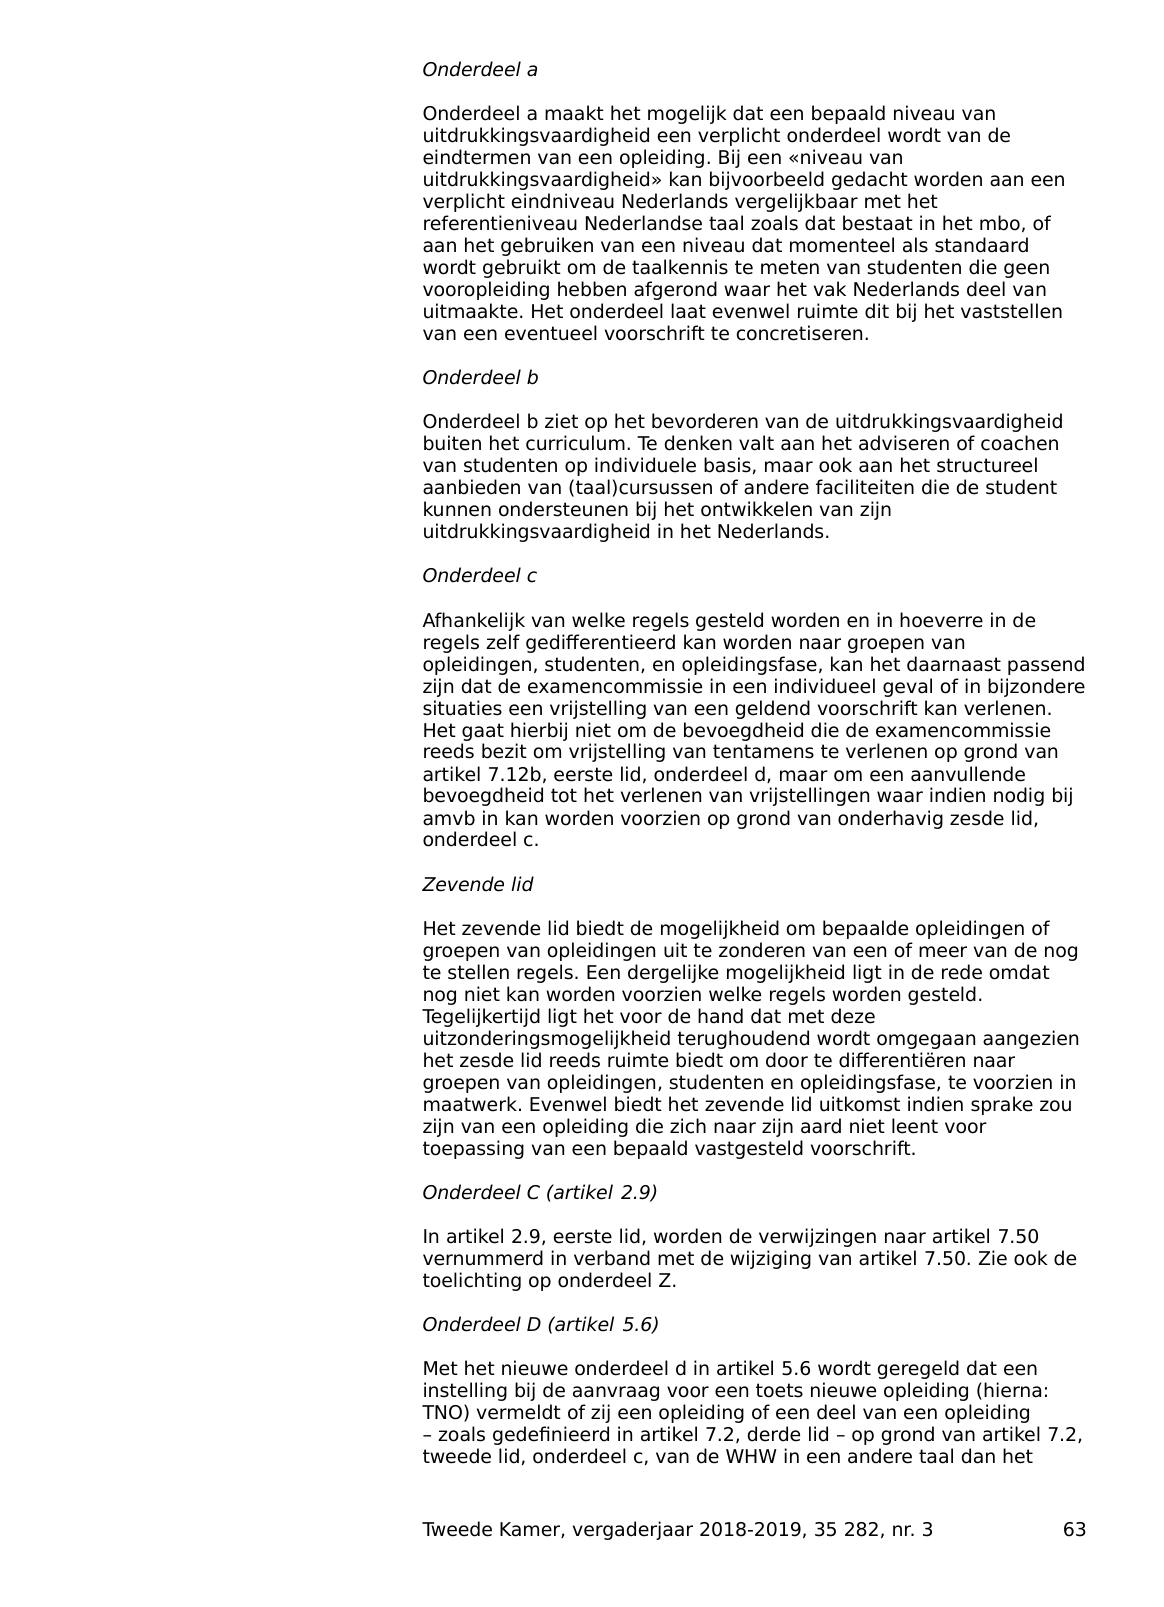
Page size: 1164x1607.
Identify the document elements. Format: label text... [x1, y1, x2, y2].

subtitle Onderdeel C (artikel 2.9) [422, 1182, 1087, 1204]
text In artikel 2.9, eerste lid, worden de verwijzingen naar artikel 7.50 vernummerd in verband met de wijziging van artikel 7.50. Zie ook de toelichting op onderdeel Z. [422, 1226, 1087, 1292]
subtitle Onderdeel b [422, 367, 1087, 389]
text Afhankelijk van welke regels gesteld worden en in hoeverre in de regels zelf gedifferentieerd kan worden naar groepen van opleidingen, studenten, en opleidingsfase, kan het daarnaast passend zijn dat de examencommissie in een individueel geval of in bijzondere situaties een vrijstelling van een geldend voorschrift kan verlenen. Het gaat hierbij niet om de bevoegdheid die de examencommissie reeds bezit om vrijstelling van tentamens te verlenen op grond van artikel 7.12b, eerste lid, onderdeel d, maar om een aanvullende bevoegdheid tot het verlenen van vrijstellingen waar indien nodig bij amvb in kan worden voorzien op grond van onderhavig zesde lid, onderdeel c. [422, 609, 1087, 851]
text Onderdeel b ziet op het bevorderen van de uitdrukkingsvaardigheid buiten het curriculum. Te denken valt aan het adviseren of coachen van studenten op individuele basis, maar ook aan het structureel aanbieden van (taal)cursussen of andere faciliteiten die de student kunnen ondersteunen bij het ontwikkelen van zijn uitdrukkingsvaardigheid in het Nederlands. [422, 411, 1087, 543]
subtitle Onderdeel c [422, 565, 1087, 587]
text Onderdeel a maakt het mogelijk dat een bepaald niveau van uitdrukkingsvaardigheid een verplicht onderdeel wordt van de eindtermen van een opleiding. Bij een «niveau van uitdrukkingsvaardigheid» kan bijvoorbeeld gedacht worden aan een verplicht eindniveau Nederlands vergelijkbaar met het referentieniveau Nederlandse taal zoals dat bestaat in het mbo, of aan het gebruiken van een niveau dat momenteel als standaard wordt gebruikt om de taalkennis te meten van studenten die geen vooropleiding hebben afgerond waar het vak Nederlands deel van uitmaakte. Het onderdeel laat evenwel ruimte dit bij het vaststellen van een eventueel voorschrift te concretiseren. [422, 103, 1087, 345]
text Met het nieuwe onderdeel d in artikel 5.6 wordt geregeld dat een instelling bij de aanvraag voor een toets nieuwe opleiding (hierna: TNO) vermeldt of zij een opleiding of een deel van een opleiding – zoals gedefinieerd in artikel 7.2, derde lid – op grond van artikel 7.2, tweede lid, onderdeel c, van de WHW in een andere taal dan het [422, 1358, 1087, 1468]
text Het zevende lid biedt de mogelijkheid om bepaalde opleidingen of groepen van opleidingen uit te zonderen van een of meer van de nog te stellen regels. Een dergelijke mogelijkheid ligt in de rede omdat nog niet kan worden voorzien welke regels worden gesteld. Tegelijkertijd ligt het voor de hand dat met deze uitzonderingsmogelijkheid terughoudend wordt omgegaan aangezien het zesde lid reeds ruimte biedt om door te differentiëren naar groepen van opleidingen, studenten en opleidingsfase, te voorzien in maatwerk. Evenwel biedt het zevende lid uitkomst indien sprake zou zijn van een opleiding die zich naar zijn aard niet leent voor toepassing van een bepaald vastgesteld voorschrift. [422, 918, 1087, 1159]
subtitle Zevende lid [422, 873, 1087, 896]
subtitle Onderdeel D (artikel 5.6) [422, 1314, 1087, 1336]
subtitle Onderdeel a [422, 59, 1087, 81]
